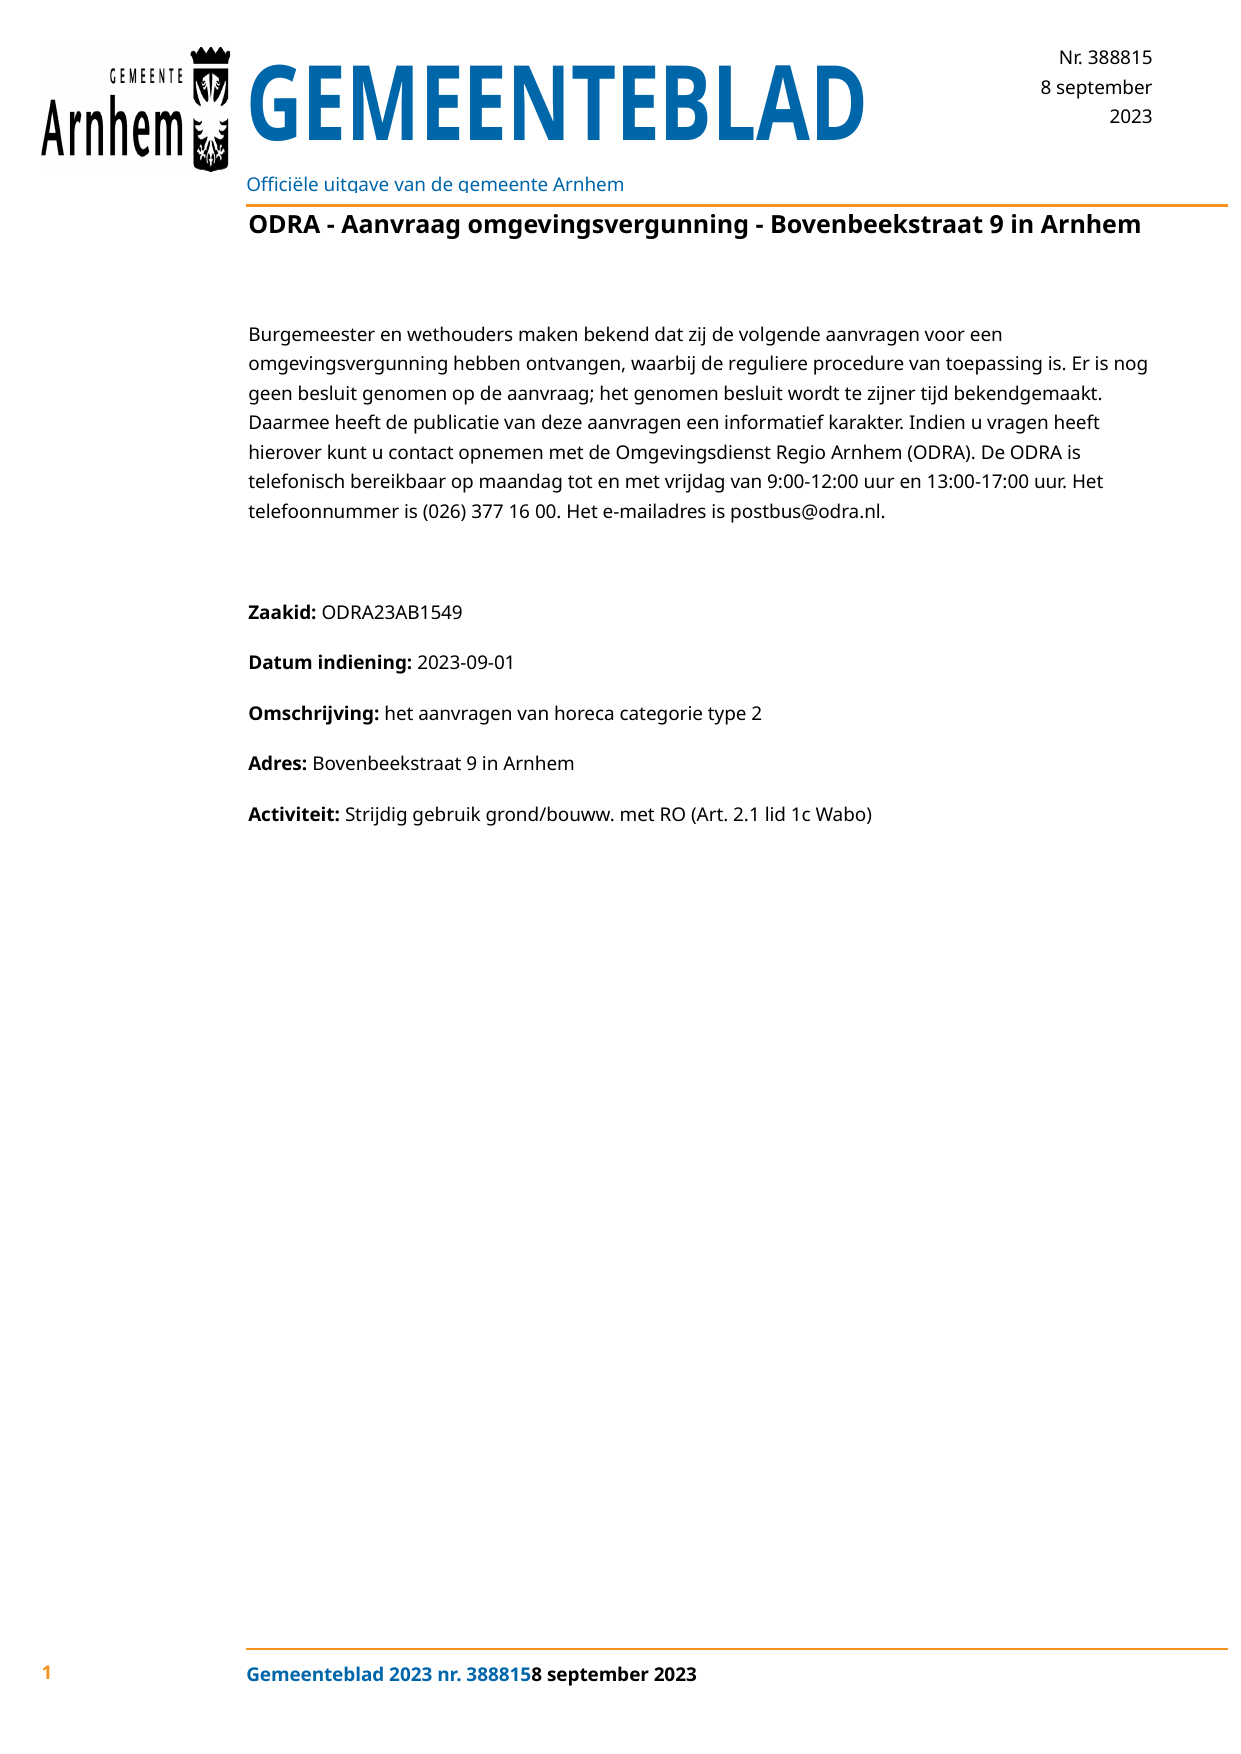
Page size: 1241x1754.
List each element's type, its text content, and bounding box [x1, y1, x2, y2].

text Omschrijving: het aanvragen van horeca categorie type 2 [248, 700, 1152, 726]
text Burgemeester en wethouders maken bekend dat zij de volgende aanvragen voor een omgevingsvergunning hebben ontvangen, waarbij de reguliere procedure van toepassing is. Er is nog geen besluit genomen op de aanvraag; het genomen besluit wordt te zijner tijd bekendgemaakt. Daarmee heeft de publicatie van deze aanvragen een informatief karakter. Indien u vragen heeft hierover kunt u contact opnemen met de Omgevingsdienst Regio Arnhem (ODRA). De ODRA is telefonisch bereikbaar op maandag tot en met vrijdag van 9:00-12:00 uur en 13:00-17:00 uur. Het telefoonnummer is (026) 377 16 00. Het e-mailadres is postbus@odra.nl. [248, 321, 1152, 524]
text Datum indiening: 2023-09-01 [248, 649, 1152, 675]
text Activiteit: Strijdig gebruik grond/bouww. met RO (Art. 2.1 lid 1c Wabo) [248, 801, 1152, 826]
text Zaakid: ODRA23AB1549 [248, 599, 1152, 625]
text ODRA - Aanvraag omgevingsvergunning - Bovenbeekstraat 9 in Arnhem [248, 207, 1152, 241]
picture [41, 47, 231, 172]
text Adres: Bovenbeekstraat 9 in Arnhem [248, 750, 1152, 776]
